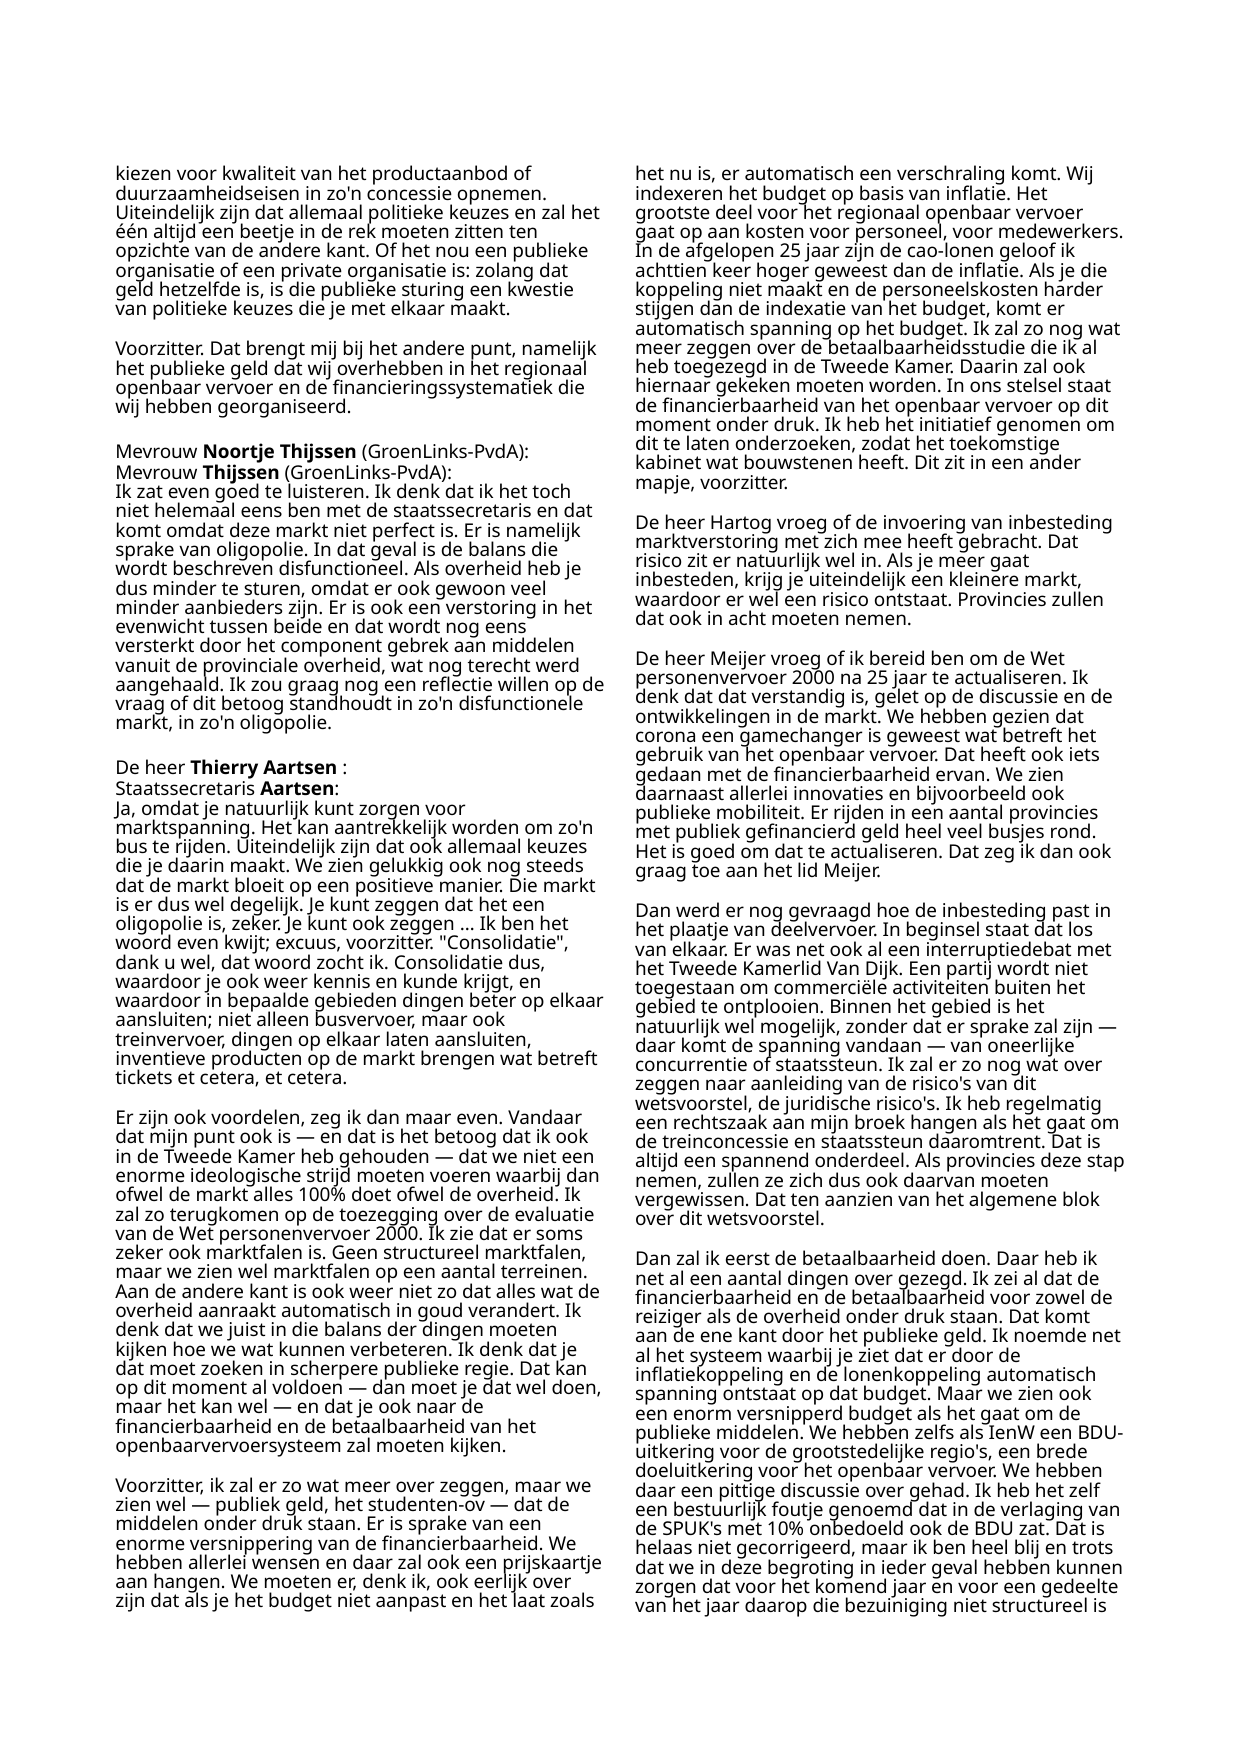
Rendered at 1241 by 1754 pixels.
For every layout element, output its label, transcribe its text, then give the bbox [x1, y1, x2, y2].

text Mevrouw Noortje Thijssen (GroenLinks-PvdA): [115, 438, 605, 464]
text Voorzitter, ik zal er zo wat meer over zeggen, maar we zien wel — publiek geld, het studenten-ov — dat de middelen onder druk staan. Er is sprake van een enorme versnippering van de financierbaarheid. We hebben allerlei wensen en daar zal ook een prijskaartje aan hangen. We moeten er, denk ik, ook eerlijk over zijn dat als je het budget niet aanpast en het laat zoals [115, 1477, 605, 1612]
text Mevrouw Thijssen (GroenLinks-PvdA): [115, 464, 605, 483]
text De heer Thierry Aartsen : [115, 754, 605, 780]
text De heer Meijer vroeg of ik bereid ben om de Wet personenvervoer 2000 na 25 jaar te actualiseren. Ik denk dat dat verstandig is, gelet op de discussie en de ontwikkelingen in de markt. We hebben gezien dat corona een gamechanger is geweest wat betreft het gebruik van het openbaar vervoer. Dat heeft ook iets gedaan met de financierbaarheid ervan. We zien daarnaast allerlei innovaties en bijvoorbeeld ook publieke mobiliteit. Er rijden in een aantal provincies met publiek gefinancierd geld heel veel busjes rond. Het is goed om dat te actualiseren. Dat zeg ik dan ook graag toe aan het lid Meijer. [635, 650, 1125, 881]
text Dan werd er nog gevraagd hoe de inbesteding past in het plaatje van deelvervoer. In beginsel staat dat los van elkaar. Er was net ook al een interruptiedebat met het Tweede Kamerlid Van Dijk. Een partij wordt niet toegestaan om commerciële activiteiten buiten het gebied te ontplooien. Binnen het gebied is het natuurlijk wel mogelijk, zonder dat er sprake zal zijn — daar komt de spanning vandaan — van oneerlijke concurrentie of staatssteun. Ik zal er zo nog wat over zeggen naar aanleiding van de risico's van dit wetsvoorstel, de juridische risico's. Ik heb regelmatig een rechtszaak aan mijn broek hangen als het gaat om de treinconcessie en staatssteun daaromtrent. Dat is altijd een spannend onderdeel. Als provincies deze stap nemen, zullen ze zich dus ook daarvan moeten vergewissen. Dat ten aanzien van het algemene blok over dit wetsvoorstel. [635, 902, 1125, 1229]
text Dan zal ik eerst de betaalbaarheid doen. Daar heb ik net al een aantal dingen over gezegd. Ik zei al dat de financierbaarheid en de betaalbaarheid voor zowel de reiziger als de overheid onder druk staan. Dat komt aan de ene kant door het publieke geld. Ik noemde net al het systeem waarbij je ziet dat er door de inflatiekoppeling en de lonenkoppeling automatisch spanning ontstaat op dat budget. Maar we zien ook een enorm versnipperd budget als het gaat om de publieke middelen. We hebben zelfs als IenW een BDU-uitkering voor de grootstedelijke regio's, een brede doeluitkering voor het openbaar vervoer. We hebben daar een pittige discussie over gehad. Ik heb het zelf een bestuurlijk foutje genoemd dat in de verlaging van de SPUK's met 10% onbedoeld ook de BDU zat. Dat is helaas niet gecorrigeerd, maar ik ben heel blij en trots dat we in deze begroting in ieder geval hebben kunnen zorgen dat voor het komend jaar en voor een gedeelte van het jaar daarop die bezuiniging niet structureel is [635, 1250, 1125, 1616]
text De heer Hartog vroeg of de invoering van inbesteding marktverstoring met zich mee heeft gebracht. Dat risico zit er natuurlijk wel in. Als je meer gaat inbesteden, krijg je uiteindelijk een kleinere markt, waardoor er wel een risico ontstaat. Provincies zullen dat ook in acht moeten nemen. [635, 514, 1125, 629]
text Staatssecretaris Aartsen: [115, 780, 605, 799]
text Er zijn ook voordelen, zeg ik dan maar even. Vandaar dat mijn punt ook is — en dat is het betoog dat ik ook in de Tweede Kamer heb gehouden — dat we niet een enorme ideologische strijd moeten voeren waarbij dan ofwel de markt alles 100% doet ofwel de overheid. Ik zal zo terugkomen op de toezegging over de evaluatie van de Wet personenvervoer 2000. Ik zie dat er soms zeker ook marktfalen is. Geen structureel marktfalen, maar we zien wel marktfalen op een aantal terreinen. Aan de andere kant is ook weer niet zo dat alles wat de overheid aanraakt automatisch in goud verandert. Ik denk dat we juist in die balans der dingen moeten kijken hoe we wat kunnen verbeteren. Ik denk dat je dat moet zoeken in scherpere publieke regie. Dat kan op dit moment al voldoen — dan moet je dat wel doen, maar het kan wel — en dat je ook naar de financierbaarheid en de betaalbaarheid van het openbaarvervoersysteem zal moeten kijken. [115, 1109, 605, 1456]
text Ja, omdat je natuurlijk kunt zorgen voor marktspanning. Het kan aantrekkelijk worden om zo'n bus te rijden. Uiteindelijk zijn dat ook allemaal keuzes die je daarin maakt. We zien gelukkig ook nog steeds dat de markt bloeit op een positieve manier. Die markt is er dus wel degelijk. Je kunt zeggen dat het een oligopolie is, zeker. Je kunt ook zeggen … Ik ben het woord even kwijt; excuus, voorzitter. "Consolidatie", dank u wel, dat woord zocht ik. Consolidatie dus, waardoor je ook weer kennis en kunde krijgt, en waardoor in bepaalde gebieden dingen beter op elkaar aansluiten; niet alleen busvervoer, maar ook treinvervoer, dingen op elkaar laten aansluiten, inventieve producten op de markt brengen wat betreft tickets et cetera, et cetera. [115, 799, 605, 1088]
text Ik zat even goed te luisteren. Ik denk dat ik het toch niet helemaal eens ben met de staatssecretaris en dat komt omdat deze markt niet perfect is. Er is namelijk sprake van oligopolie. In dat geval is de balans die wordt beschreven disfunctioneel. Als overheid heb je dus minder te sturen, omdat er ook gewoon veel minder aanbieders zijn. Er is ook een verstoring in het evenwicht tussen beide en dat wordt nog eens versterkt door het component gebrek aan middelen vanuit de provinciale overheid, wat nog terecht werd aangehaald. Ik zou graag nog een reflectie willen op de vraag of dit betoog standhoudt in zo'n disfunctionele markt, in zo'n oligopolie. [115, 483, 605, 734]
text Voorzitter. Dat brengt mij bij het andere punt, namelijk het publieke geld dat wij overhebben in het regionaal openbaar vervoer en de financieringssystematiek die wij hebben georganiseerd. [115, 340, 605, 417]
text kiezen voor kwaliteit van het productaanbod of duurzaamheidseisen in zo'n concessie opnemen. Uiteindelijk zijn dat allemaal politieke keuzes en zal het één altijd een beetje in de rek moeten zitten ten opzichte van de andere kant. Of het nou een publieke organisatie of een private organisatie is: zolang dat geld hetzelfde is, is die publieke sturing een kwestie van politieke keuzes die je met elkaar maakt. [115, 165, 605, 319]
text het nu is, er automatisch een verschraling komt. Wij indexeren het budget op basis van inflatie. Het grootste deel voor het regionaal openbaar vervoer gaat op aan kosten voor personeel, voor medewerkers. In de afgelopen 25 jaar zijn de cao-lonen geloof ik achttien keer hoger geweest dan de inflatie. Als je die koppeling niet maakt en de personeelskosten harder stijgen dan de indexatie van het budget, komt er automatisch spanning op het budget. Ik zal zo nog wat meer zeggen over de betaalbaarheidsstudie die ik al heb toegezegd in de Tweede Kamer. Daarin zal ook hiernaar gekeken moeten worden. In ons stelsel staat de financierbaarheid van het openbaar vervoer op dit moment onder druk. Ik heb het initiatief genomen om dit te laten onderzoeken, zodat het toekomstige kabinet wat bouwstenen heeft. Dit zit in een ander mapje, voorzitter. [635, 165, 1125, 493]
